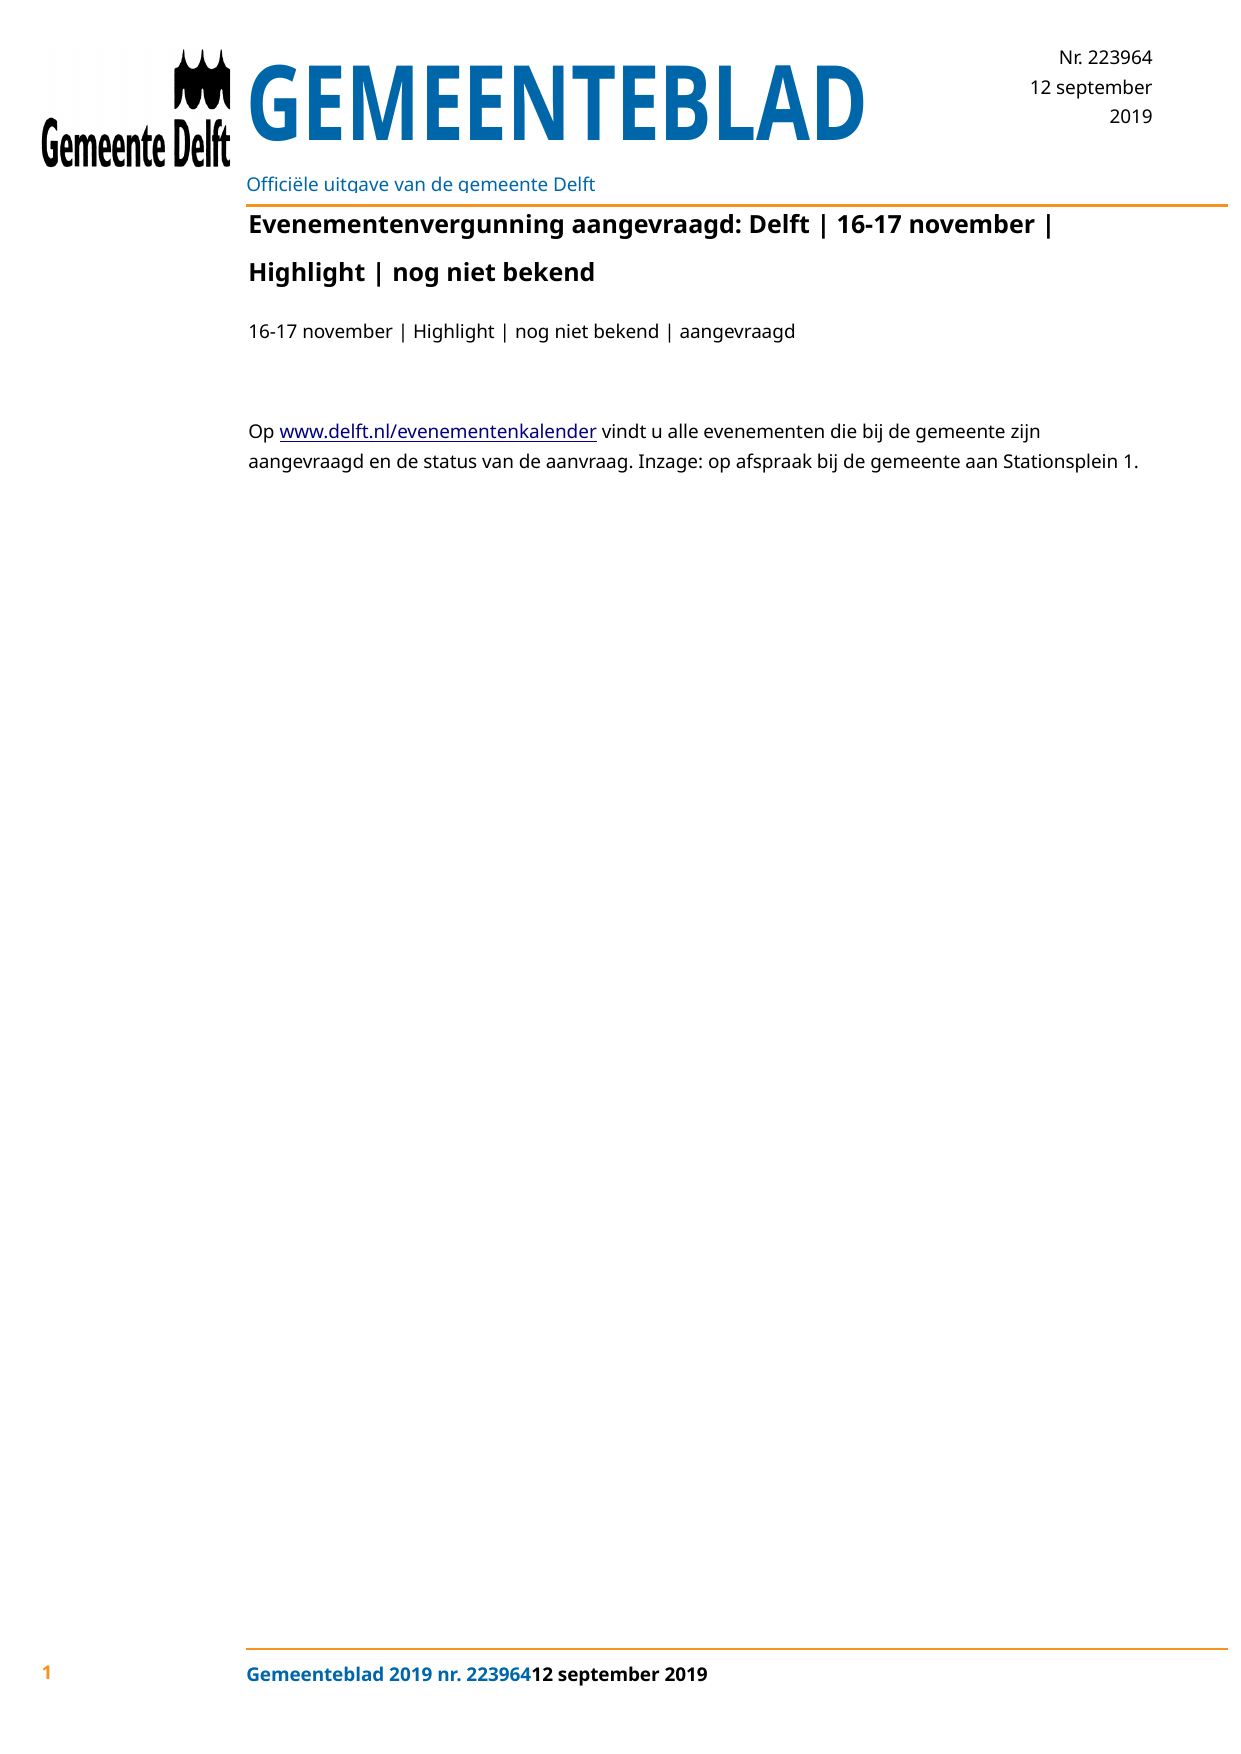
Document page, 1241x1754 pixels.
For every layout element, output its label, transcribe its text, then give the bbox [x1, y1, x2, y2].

text Op www.delft.nl/evenementenkalender vindt u alle evenementen die bij de gemeente zijn aangevraagd en de status van de aanvraag. Inzage: op afspraak bij de gemeente aan Stationsplein 1. [248, 419, 1152, 474]
picture [41, 47, 231, 172]
text 16-17 november | Highlight | nog niet bekend | aangevraagd [248, 318, 1152, 344]
text Evenementenvergunning aangevraagd: Delft | 16-17 november | Highlight | nog niet bekend [248, 207, 1152, 288]
